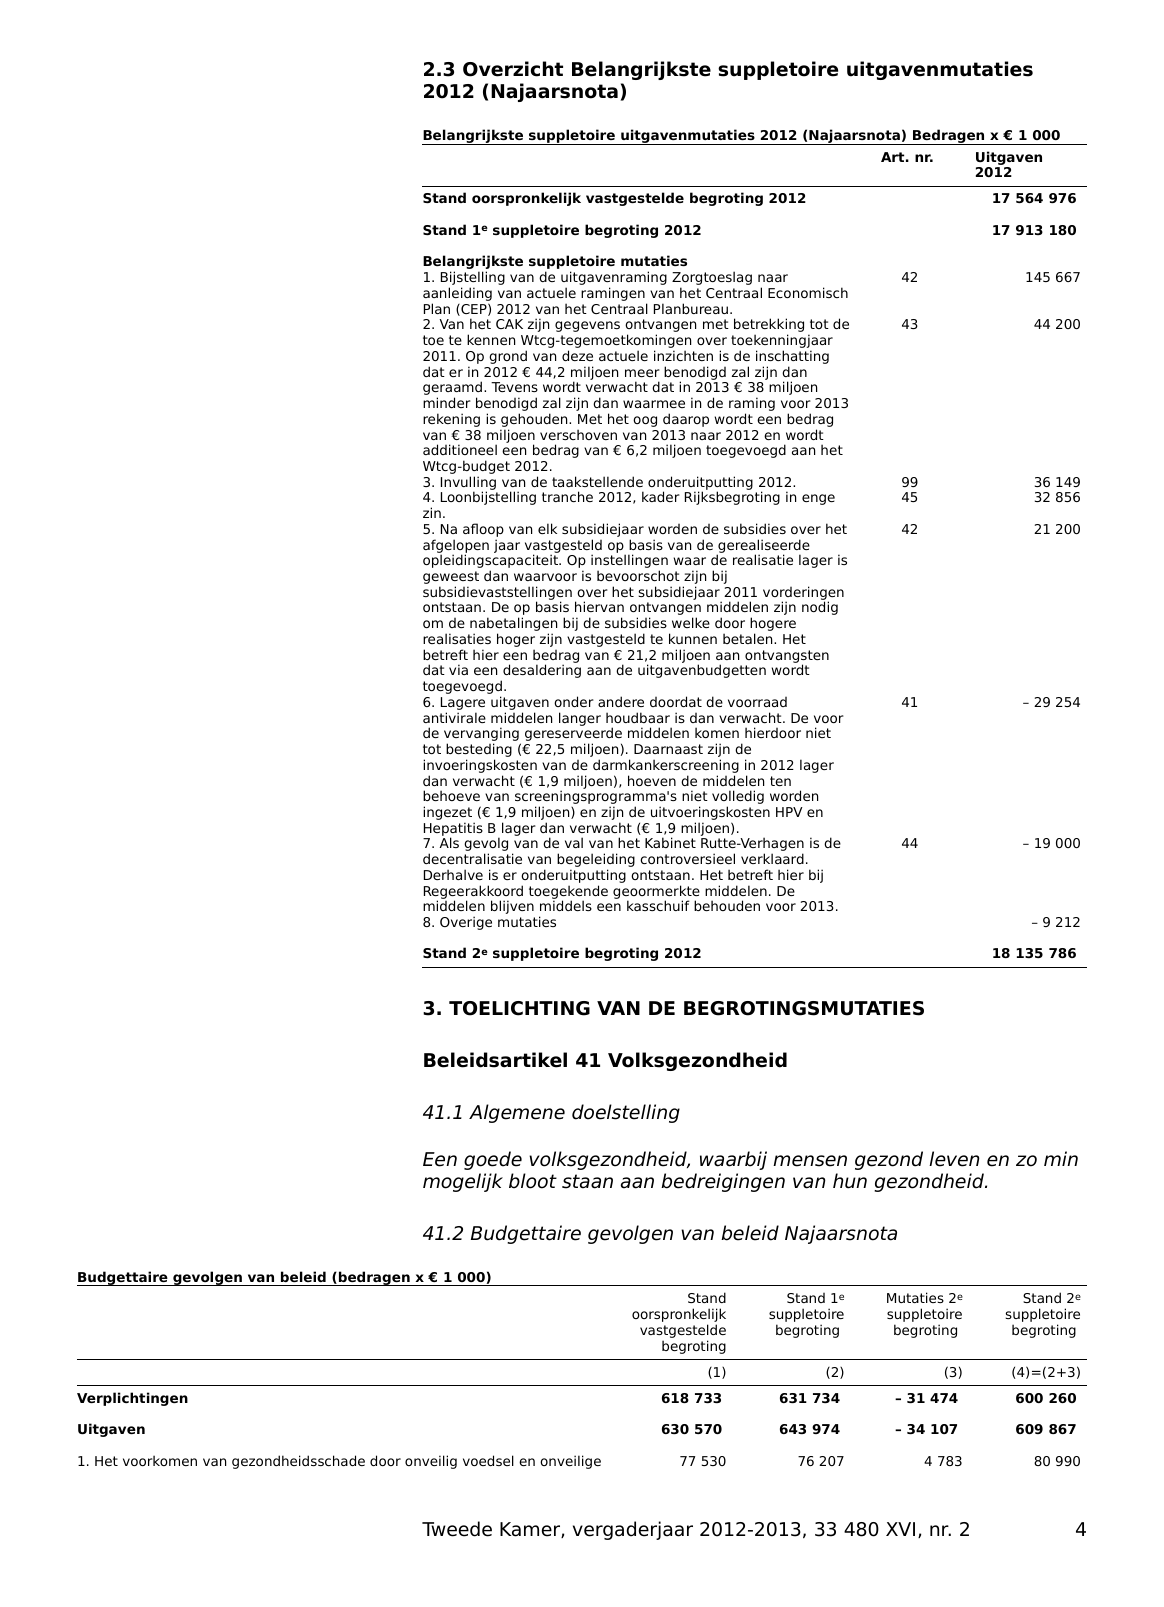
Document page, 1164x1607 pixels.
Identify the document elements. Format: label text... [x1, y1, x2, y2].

table_cell [77, 1286, 614, 1359]
subtitle 2.3 Overzicht Belangrijkste suppletoire uitgavenmutaties 2012 (Najaarsnota) [422, 59, 1087, 103]
table_cell Stand oorspronkelijk vastgestelde begroting [614, 1286, 732, 1359]
subtitle 3. TOELICHTING VAN DE BEGROTINGSMUTATIES [422, 998, 1087, 1020]
table_cell 44 [850, 836, 968, 915]
table_cell [77, 1438, 614, 1453]
table_cell 1. Bijstelling van de uitgavenraming Zorgtoeslag naar aanleiding van actuele ramingen van het Centraal Economisch Plan (CEP) 2012 van het Centraal Planbureau. [422, 270, 850, 317]
table_cell – 34 107 [850, 1422, 968, 1438]
table_cell Mutaties 2e suppletoire begroting [850, 1286, 968, 1359]
table_cell [850, 1406, 968, 1422]
table_cell (4)=(2+3) [969, 1360, 1087, 1385]
table_cell – 31 474 [850, 1386, 968, 1406]
table_cell 77 530 [614, 1454, 732, 1469]
table_cell 643 974 [732, 1422, 850, 1438]
table_cell 6. Lagere uitgaven onder andere doordat de voorraad antivirale middelen langer houdbaar is dan verwacht. De voor de vervanging gereserveerde middelen komen hierdoor niet tot besteding (€ 22,5 miljoen). Daarnaast zijn de invoeringskosten van de darmkankerscreening in 2012 lager dan verwacht (€ 1,9 miljoen), hoeven de middelen ten behoeve van screeningsprogramma's niet volledig worden ingezet (€ 1,9 miljoen) en zijn de uitvoeringskosten HPV en Hepatitis B lager dan verwacht (€ 1,9 miljoen). [422, 695, 850, 836]
table_cell 76 207 [732, 1454, 850, 1469]
table_cell 1. Het voorkomen van gezondheidsschade door onveilig voedsel en onveilige [77, 1454, 614, 1469]
table_cell Stand 1e suppletoire begroting [732, 1286, 850, 1359]
table_cell [850, 239, 968, 254]
table_cell Belangrijkste suppletoire mutaties [422, 254, 850, 270]
table_cell [422, 207, 850, 223]
table_cell (3) [850, 1360, 968, 1385]
table_cell [422, 145, 850, 186]
table_cell 32 856 [969, 490, 1087, 522]
table_cell 609 867 [969, 1422, 1087, 1438]
table_cell 4 783 [850, 1454, 968, 1469]
table_cell 43 [850, 317, 968, 474]
table_cell [732, 1438, 850, 1453]
table_cell [422, 931, 850, 946]
table_cell 42 [850, 270, 968, 317]
table_header Belangrijkste suppletoire uitgavenmutaties 2012 (Najaarsnota) Bedragen x € 1 000 [422, 128, 1087, 144]
table_cell Uitgaven [77, 1422, 614, 1438]
table_cell [969, 1406, 1087, 1422]
table_cell 631 734 [732, 1386, 850, 1406]
table_cell [732, 1406, 850, 1422]
table_cell – 19 000 [969, 836, 1087, 915]
table_cell [850, 223, 968, 238]
table_cell [850, 946, 968, 967]
table_cell 21 200 [969, 522, 1087, 695]
table_cell 145 667 [969, 270, 1087, 317]
table_cell [77, 1406, 614, 1422]
table_cell 45 [850, 490, 968, 522]
table_cell 8. Overige mutaties [422, 915, 850, 931]
table_header Budgettaire gevolgen van beleid (bedragen x € 1 000) [77, 1270, 1087, 1285]
table_cell 18 135 786 [969, 946, 1087, 967]
table_cell (1) [614, 1360, 732, 1385]
table_cell [969, 207, 1087, 223]
table_cell Art. nr. [850, 145, 968, 186]
table_cell [850, 254, 968, 270]
table_cell [969, 931, 1087, 946]
table_cell 80 990 [969, 1454, 1087, 1469]
table_cell [969, 1438, 1087, 1453]
table_cell 3. Invulling van de taakstellende onderuitputting 2012. [422, 475, 850, 490]
table_cell 41 [850, 695, 968, 836]
table_cell Stand oorspronkelijk vastgestelde begroting 2012 [422, 187, 850, 207]
subtitle Beleidsartikel 41 Volksgezondheid [422, 1050, 1087, 1072]
table_cell [850, 187, 968, 207]
table_cell 600 260 [969, 1386, 1087, 1406]
table_cell – 9 212 [969, 915, 1087, 931]
table_cell Stand 1e suppletoire begroting 2012 [422, 223, 850, 238]
table_cell 4. Loonbijstelling tranche 2012, kader Rijksbegroting in enge zin. [422, 490, 850, 522]
table_cell 17 564 976 [969, 187, 1087, 207]
table_cell Stand 2e suppletoire begroting [969, 1286, 1087, 1359]
table_cell [850, 1438, 968, 1453]
table_cell [614, 1438, 732, 1453]
table_cell [614, 1406, 732, 1422]
text Een goede volksgezondheid, waarbij mensen gezond leven en zo min mogelijk bloot staan aan bedreigingen van hun gezondheid. [422, 1149, 1087, 1193]
subtitle 41.2 Budgettaire gevolgen van beleid Najaarsnota [422, 1223, 1087, 1245]
table_cell 42 [850, 522, 968, 695]
table_cell (2) [732, 1360, 850, 1385]
table_cell [422, 239, 850, 254]
table_cell 36 149 [969, 475, 1087, 490]
table_cell [850, 915, 968, 931]
table_cell [850, 931, 968, 946]
table_cell 44 200 [969, 317, 1087, 474]
table_cell [850, 207, 968, 223]
table_cell Uitgaven 2012 [969, 145, 1087, 186]
table_cell Verplichtingen [77, 1386, 614, 1406]
table_cell 99 [850, 475, 968, 490]
subtitle 41.1 Algemene doelstelling [422, 1102, 1087, 1124]
table_cell Stand 2e suppletoire begroting 2012 [422, 946, 850, 967]
table_cell 17 913 180 [969, 223, 1087, 238]
table_cell 2. Van het CAK zijn gegevens ontvangen met betrekking tot de toe te kennen Wtcg-tegemoetkomingen over toekenningjaar 2011. Op grond van deze actuele inzichten is de inschatting dat er in 2012 € 44,2 miljoen meer benodigd zal zijn dan geraamd. Tevens wordt verwacht dat in 2013 € 38 miljoen minder benodigd zal zijn dan waarmee in de raming voor 2013 rekening is gehouden. Met het oog daarop wordt een bedrag van € 38 miljoen verschoven van 2013 naar 2012 en wordt additioneel een bedrag van € 6,2 miljoen toegevoegd aan het Wtcg-budget 2012. [422, 317, 850, 474]
table_cell 630 570 [614, 1422, 732, 1438]
table_cell 5. Na afloop van elk subsidiejaar worden de subsidies over het afgelopen jaar vastgesteld op basis van de gerealiseerde opleidingscapaciteit. Op instellingen waar de realisatie lager is geweest dan waarvoor is bevoorschot zijn bij subsidievaststellingen over het subsidiejaar 2011 vorderingen ontstaan. De op basis hiervan ontvangen middelen zijn nodig om de nabetalingen bij de subsidies welke door hogere realisaties hoger zijn vastgesteld te kunnen betalen. Het betreft hier een bedrag van € 21,2 miljoen aan ontvangsten dat via een desaldering aan de uitgavenbudgetten wordt toegevoegd. [422, 522, 850, 695]
table_cell [77, 1360, 614, 1385]
table_cell [969, 254, 1087, 270]
table_cell 618 733 [614, 1386, 732, 1406]
table_cell 7. Als gevolg van de val van het Kabinet Rutte-Verhagen is de decentralisatie van begeleiding controversieel verklaard. Derhalve is er onderuitputting ontstaan. Het betreft hier bij Regeerakkoord toegekende geoormerkte middelen. De middelen blijven middels een kasschuif behouden voor 2013. [422, 836, 850, 915]
table_cell [969, 239, 1087, 254]
table_cell – 29 254 [969, 695, 1087, 836]
